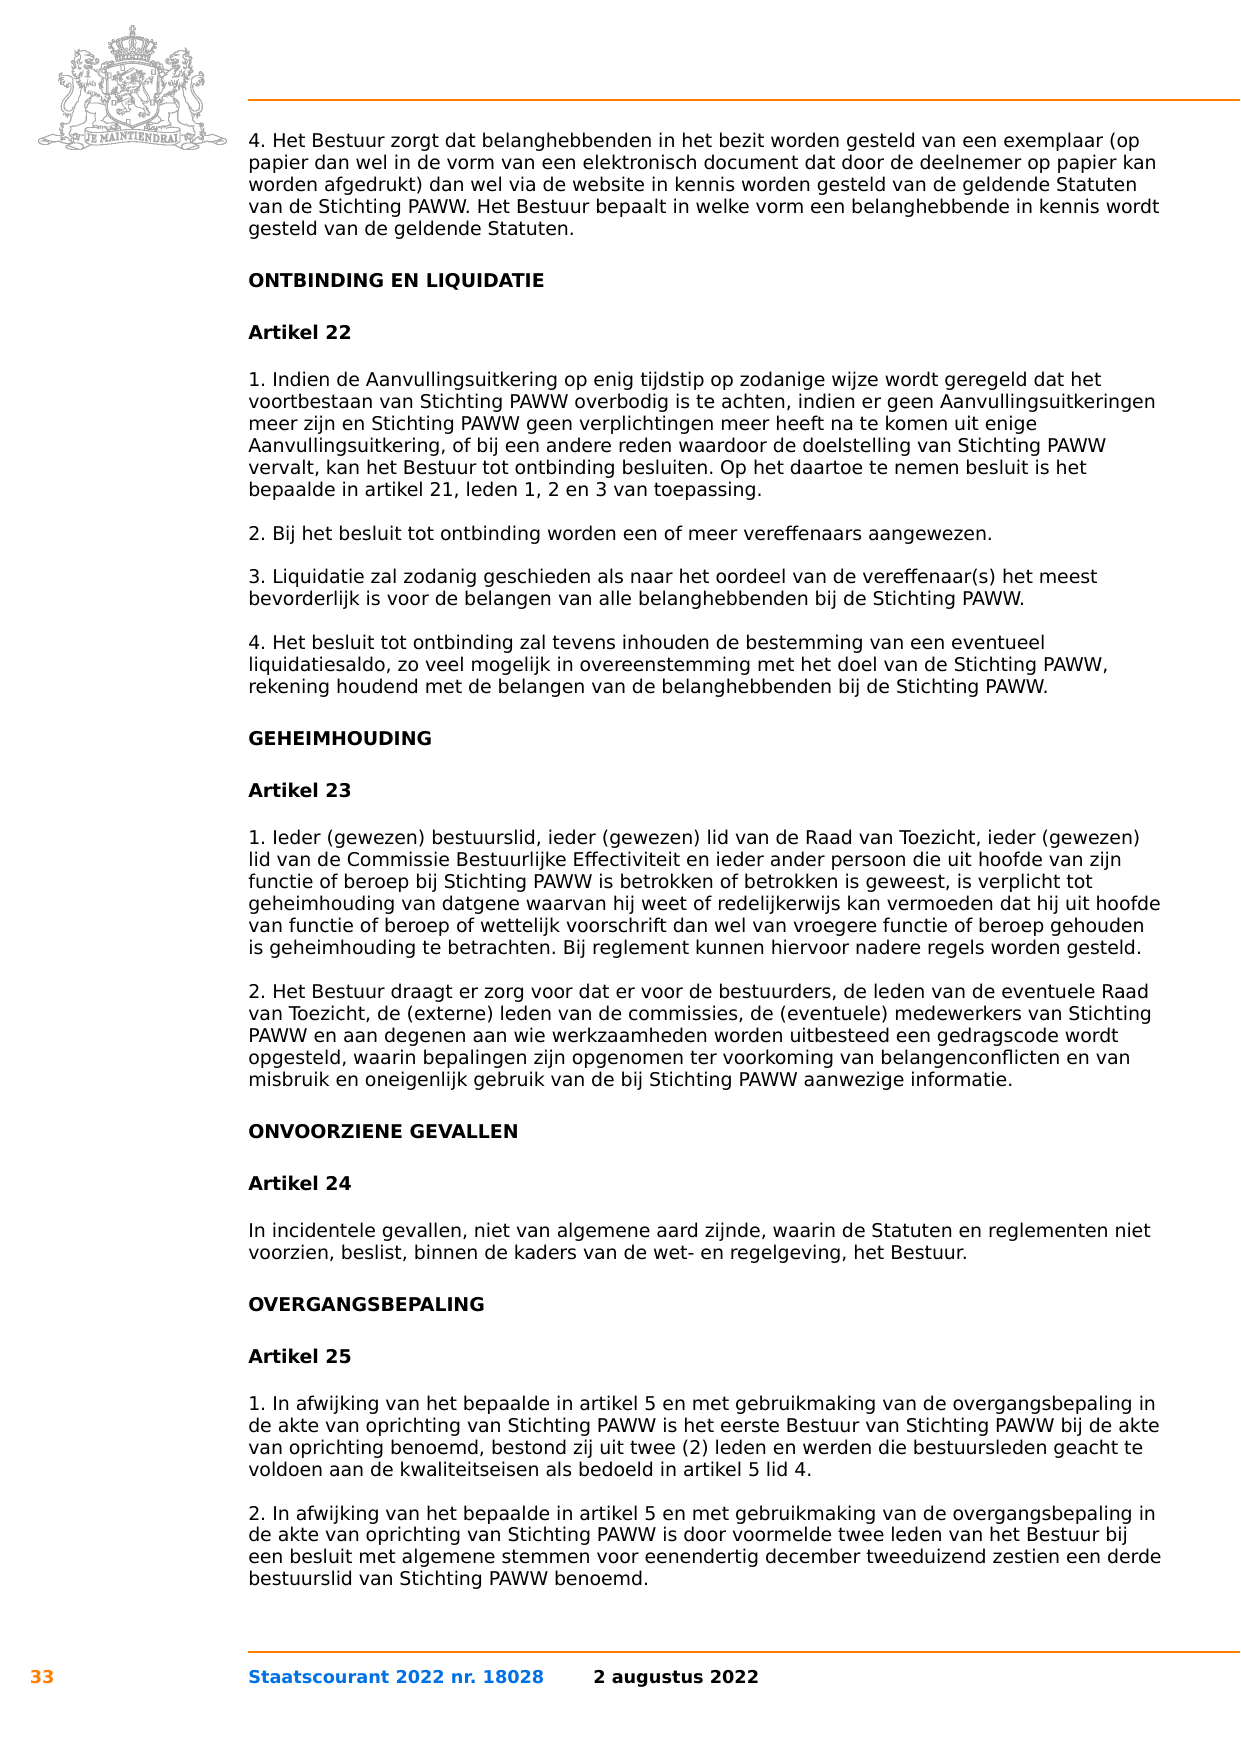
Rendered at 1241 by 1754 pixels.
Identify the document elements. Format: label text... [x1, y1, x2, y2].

text 2. In afwijking van het bepaalde in artikel 5 en met gebruikmaking van de overgangsbepaling in de akte van oprichting van Stichting PAWW is door voormelde twee leden van het Bestuur bij een besluit met algemene stemmen voor eenendertig december tweeduizend zestien een derde bestuurslid van Stichting PAWW benoemd. [248, 1502, 1163, 1590]
text 1. Indien de Aanvullingsuitkering op enig tijdstip op zodanige wijze wordt geregeld dat het voortbestaan van Stichting PAWW overbodig is te achten, indien er geen Aanvullingsuitkeringen meer zijn en Stichting PAWW geen verplichtingen meer heeft na te komen uit enige Aanvullingsuitkering, of bij een andere reden waardoor de doelstelling van Stichting PAWW vervalt, kan het Bestuur tot ontbinding besluiten. Op het daartoe te nemen besluit is het bepaalde in artikel 21, leden 1, 2 en 3 van toepassing. [248, 369, 1163, 501]
subtitle Artikel 24 [248, 1173, 1163, 1195]
subtitle Artikel 23 [248, 780, 1163, 802]
text 1. In afwijking van het bepaalde in artikel 5 en met gebruikmaking van de overgangsbepaling in de akte van oprichting van Stichting PAWW is het eerste Bestuur van Stichting PAWW bij de akte van oprichting benoemd, bestond zij uit twee (2) leden en werden die bestuursleden geacht te voldoen aan de kwaliteitseisen als bedoeld in artikel 5 lid 4. [248, 1393, 1163, 1481]
text In incidentele gevallen, niet van algemene aard zijnde, waarin de Statuten en reglementen niet voorzien, beslist, binnen de kaders van de wet- en regelgeving, het Bestuur. [248, 1220, 1163, 1264]
subtitle OVERGANGSBEPALING [248, 1294, 1163, 1316]
subtitle Artikel 22 [248, 322, 1163, 344]
subtitle ONVOORZIENE GEVALLEN [248, 1121, 1163, 1143]
text 2. Het Bestuur draagt er zorg voor dat er voor de bestuurders, de leden van de eventuele Raad van Toezicht, de (externe) leden van de commissies, de (eventuele) medewerkers van Stichting PAWW en aan degenen aan wie werkzaamheden worden uitbesteed een gedragscode wordt opgesteld, waarin bepalingen zijn opgenomen ter voorkoming van belangenconflicten en van misbruik en oneigenlijk gebruik van de bij Stichting PAWW aanwezige informatie. [248, 981, 1163, 1091]
text 3. Liquidatie zal zodanig geschieden als naar het oordeel van de vereffenaar(s) het meest bevorderlijk is voor de belangen van alle belanghebbenden bij de Stichting PAWW. [248, 566, 1163, 610]
subtitle GEHEIMHOUDING [248, 728, 1163, 750]
text 1. Ieder (gewezen) bestuurslid, ieder (gewezen) lid van de Raad van Toezicht, ieder (gewezen) lid van de Commissie Bestuurlijke Effectiviteit en ieder ander persoon die uit hoofde van zijn functie of beroep bij Stichting PAWW is betrokken of betrokken is geweest, is verplicht tot geheimhouding van datgene waarvan hij weet of redelijkerwijs kan vermoeden dat hij uit hoofde van functie of beroep of wettelijk voorschrift dan wel van vroegere functie of beroep gehouden is geheimhouding te betrachten. Bij reglement kunnen hiervoor nadere regels worden gesteld. [248, 827, 1163, 959]
subtitle Artikel 25 [248, 1346, 1163, 1368]
text 4. Het Bestuur zorgt dat belanghebbenden in het bezit worden gesteld van een exemplaar (op papier dan wel in de vorm van een elektronisch document dat door de deelnemer op papier kan worden afgedrukt) dan wel via de website in kennis worden gesteld van de geldende Statuten van de Stichting PAWW. Het Bestuur bepaalt in welke vorm een belanghebbende in kennis wordt gesteld van de geldende Statuten. [248, 130, 1163, 240]
text 4. Het besluit tot ontbinding zal tevens inhouden de bestemming van een eventueel liquidatiesaldo, zo veel mogelijk in overeenstemming met het doel van de Stichting PAWW, rekening houdend met de belangen van de belanghebbenden bij de Stichting PAWW. [248, 632, 1163, 698]
text 2. Bij het besluit tot ontbinding worden een of meer vereffenaars aangewezen. [248, 522, 1163, 544]
picture [38, 25, 227, 150]
subtitle ONTBINDING EN LIQUIDATIE [248, 270, 1163, 292]
